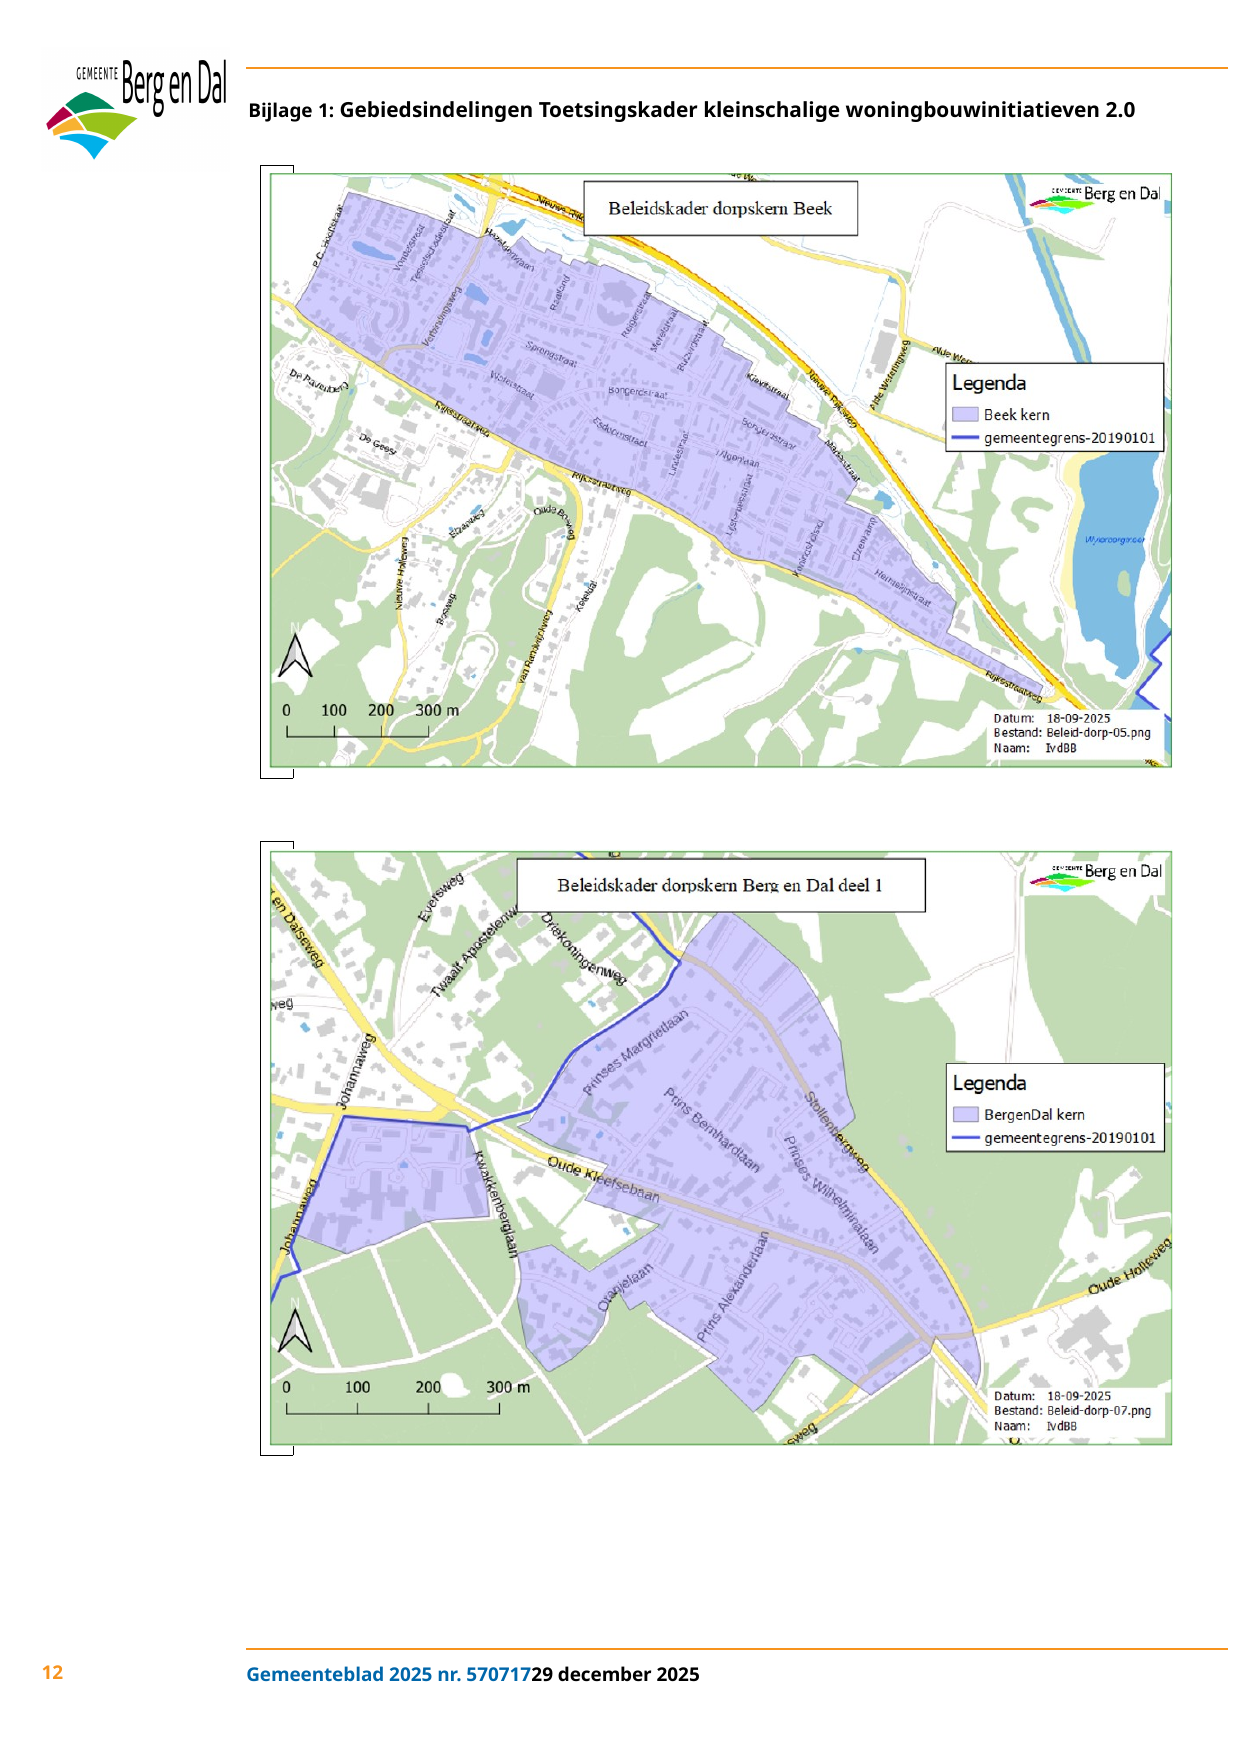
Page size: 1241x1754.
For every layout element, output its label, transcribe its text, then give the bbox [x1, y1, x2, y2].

picture [268, 849, 1173, 1446]
picture [41, 47, 231, 172]
text Bijlage 1: Gebiedsindelingen Toetsingskader kleinschalige woningbouwinitiatieven 2.0 [248, 95, 1152, 123]
picture [268, 173, 1173, 769]
